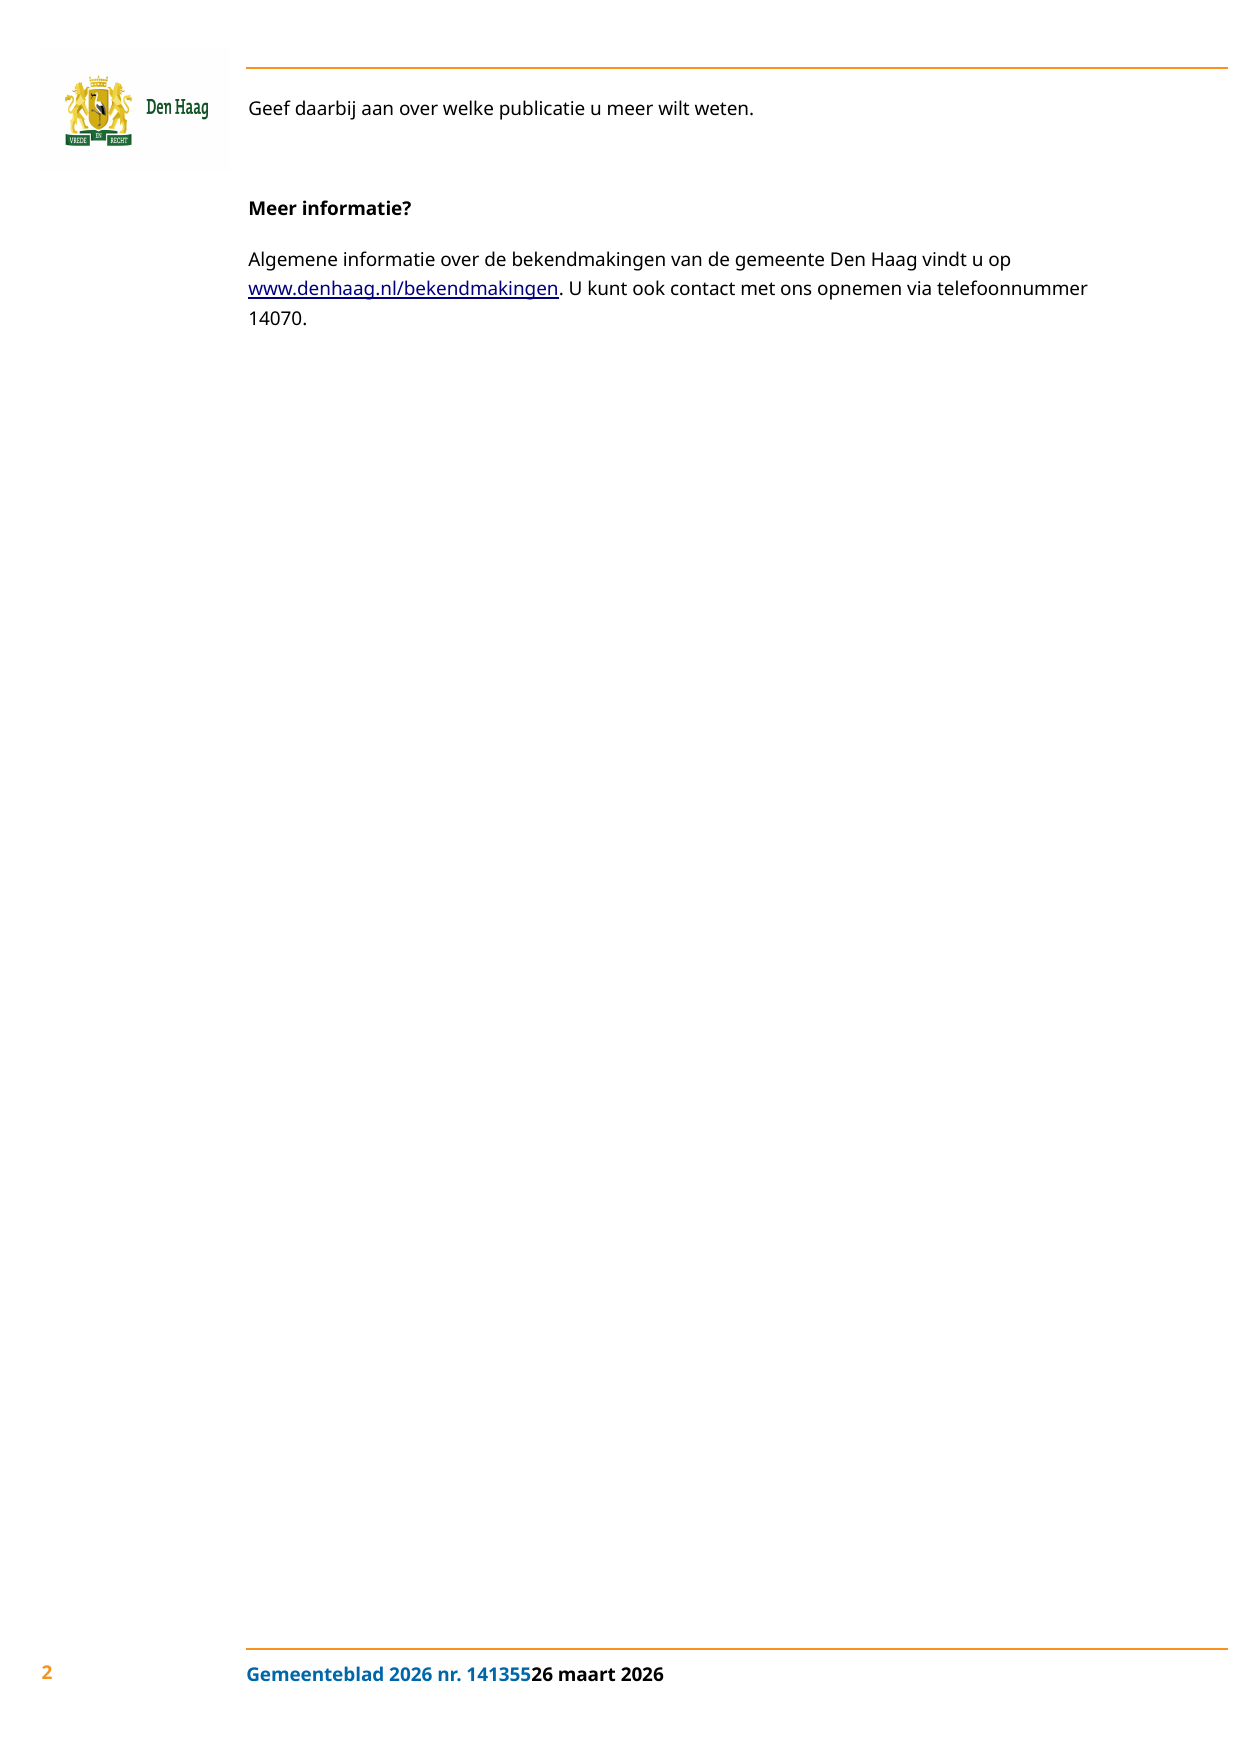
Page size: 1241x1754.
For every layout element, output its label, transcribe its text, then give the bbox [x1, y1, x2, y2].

text Algemene informatie over de bekendmakingen van de gemeente Den Haag vindt u op www.denhaag.nl/bekendmakingen. U kunt ook contact met ons opnemen via telefoonnummer 14070. [248, 246, 1152, 331]
text Geef daarbij aan over welke publicatie u meer wilt weten. [248, 95, 1152, 121]
text Meer informatie? [248, 196, 1152, 221]
picture [41, 47, 231, 172]
